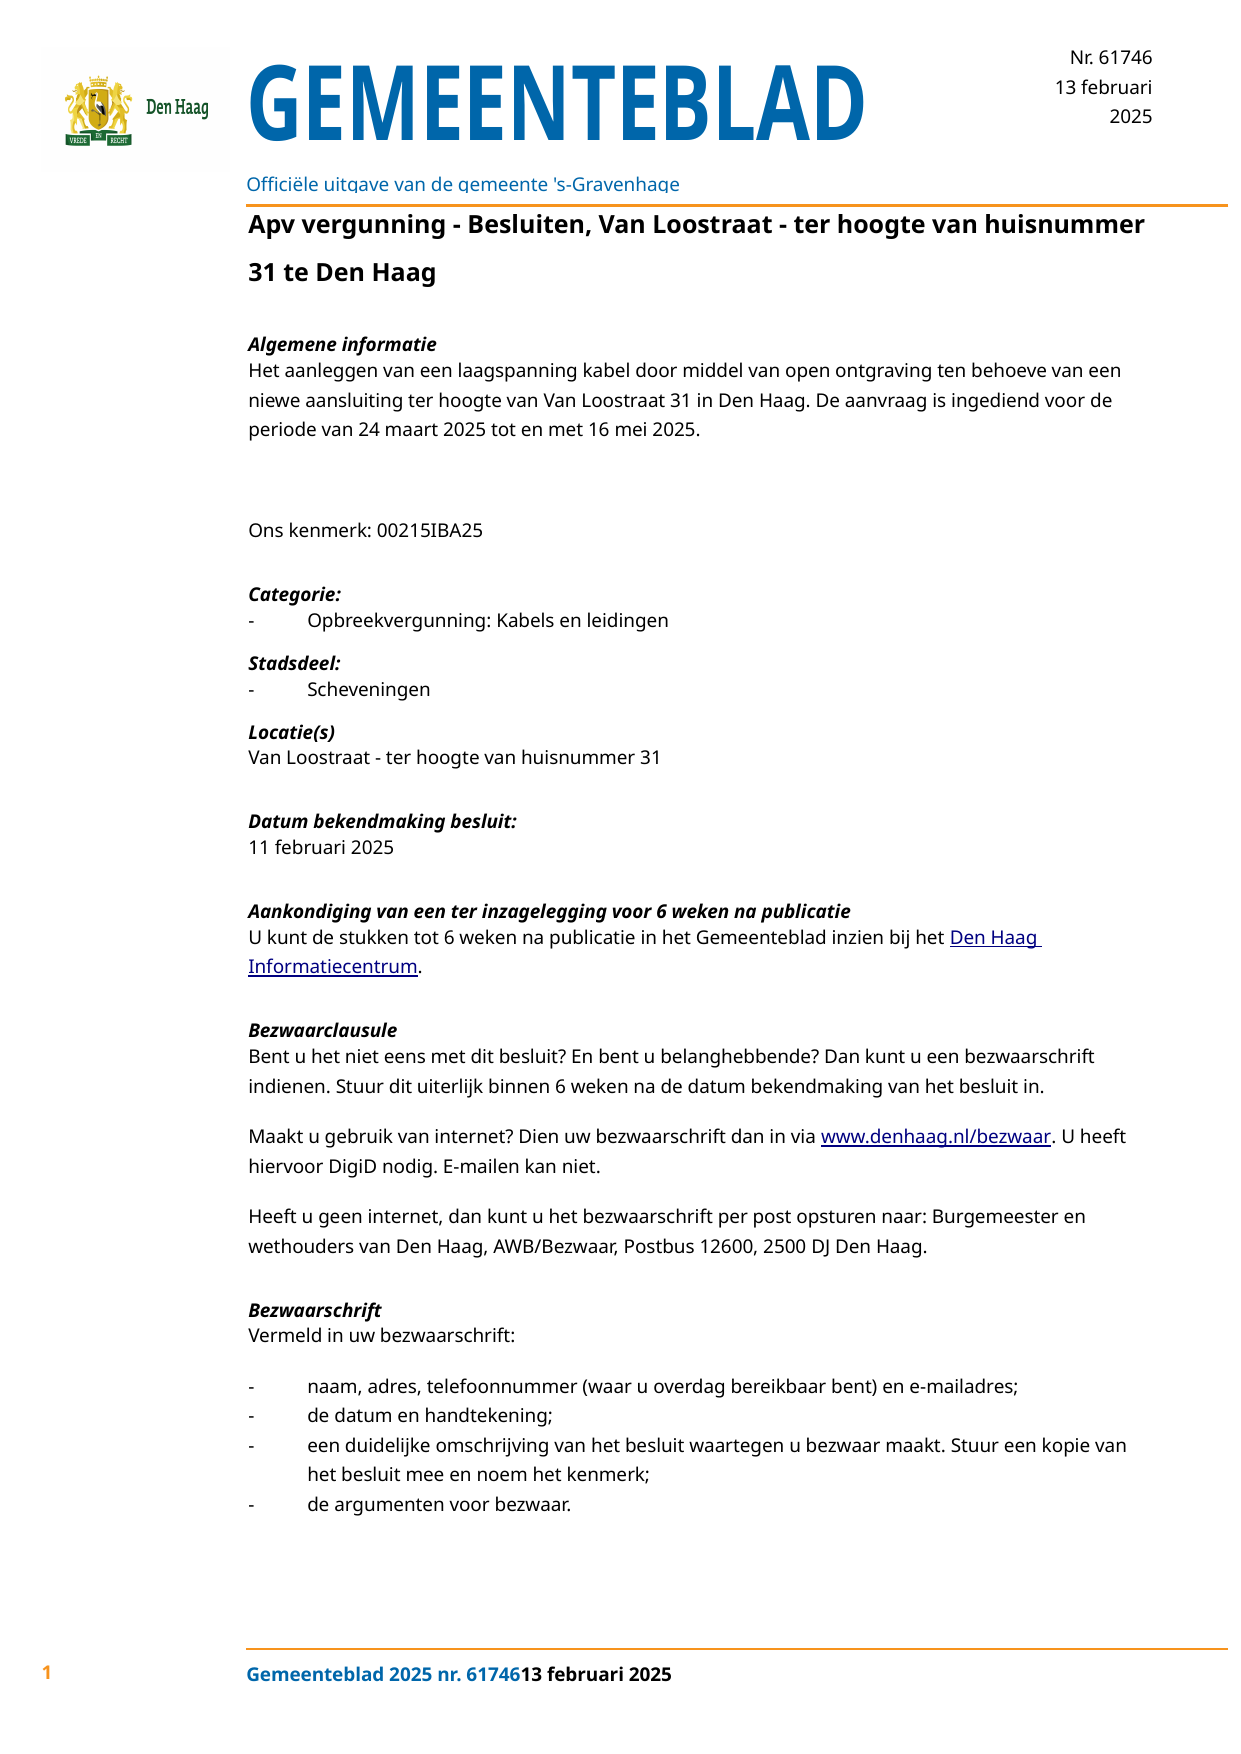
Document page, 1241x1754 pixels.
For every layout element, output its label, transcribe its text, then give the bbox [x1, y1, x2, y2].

text Maakt u gebruik van internet? Dien uw bezwaarschrift dan in via www.denhaag.nl/bezwaar. U heeft hiervoor DigiD nodig. E-mailen kan niet. [248, 1123, 1152, 1178]
text Het aanleggen van een laagspanning kabel door middel van open ontgraving ten behoeve van een niewe aansluiting ter hoogte van Van Loostraat 31 in Den Haag. De aanvraag is ingediend voor de periode van 24 maart 2025 tot en met 16 mei 2025. [248, 357, 1152, 442]
text Datum bekendmaking besluit: [248, 808, 1152, 834]
picture [41, 47, 231, 172]
text U kunt de stukken tot 6 weken na publicatie in het Gemeenteblad inzien bij het Den Haag Informatiecentrum. [248, 924, 1152, 979]
text Categorie: [248, 581, 1152, 607]
text Bezwaarclausule [248, 1017, 1152, 1043]
text Vermeld in uw bezwaarschrift: [248, 1322, 1152, 1348]
list Scheveningen [248, 676, 1152, 701]
list de argumenten voor bezwaar. [248, 1491, 1152, 1517]
text Algemene informatie [248, 331, 1152, 357]
text Aankondiging van een ter inzagelegging voor 6 weken na publicatie [248, 898, 1152, 924]
list een duidelijke omschrijving van het besluit waartegen u bezwaar maakt. Stuur een kopie van het besluit mee en noem het kenmerk; [248, 1432, 1152, 1487]
text Van Loostraat - ter hoogte van huisnummer 31 [248, 744, 1152, 770]
text 11 februari 2025 [248, 834, 1152, 860]
text Bent u het niet eens met dit besluit? En bent u belanghebbende? Dan kunt u een bezwaarschrift indienen. Stuur dit uiterlijk binnen 6 weken na de datum bekendmaking van het besluit in. [248, 1043, 1152, 1098]
text Heeft u geen internet, dan kunt u het bezwaarschrift per post opsturen naar: Burgemeester en wethouders van Den Haag, AWB/Bezwaar, Postbus 12600, 2500 DJ Den Haag. [248, 1203, 1152, 1258]
text Ons kenmerk: 00215IBA25 [248, 517, 1152, 543]
text Apv vergunning - Besluiten, Van Loostraat - ter hoogte van huisnummer 31 te Den Haag [248, 207, 1152, 288]
text Locatie(s) [248, 719, 1152, 744]
list naam, adres, telefoonnummer (waar u overdag bereikbaar bent) en e-mailadres; [248, 1373, 1152, 1399]
list Opbreekvergunning: Kabels en leidingen [248, 607, 1152, 633]
text Bezwaarschrift [248, 1297, 1152, 1322]
list de datum en handtekening; [248, 1402, 1152, 1428]
text Stadsdeel: [248, 650, 1152, 676]
